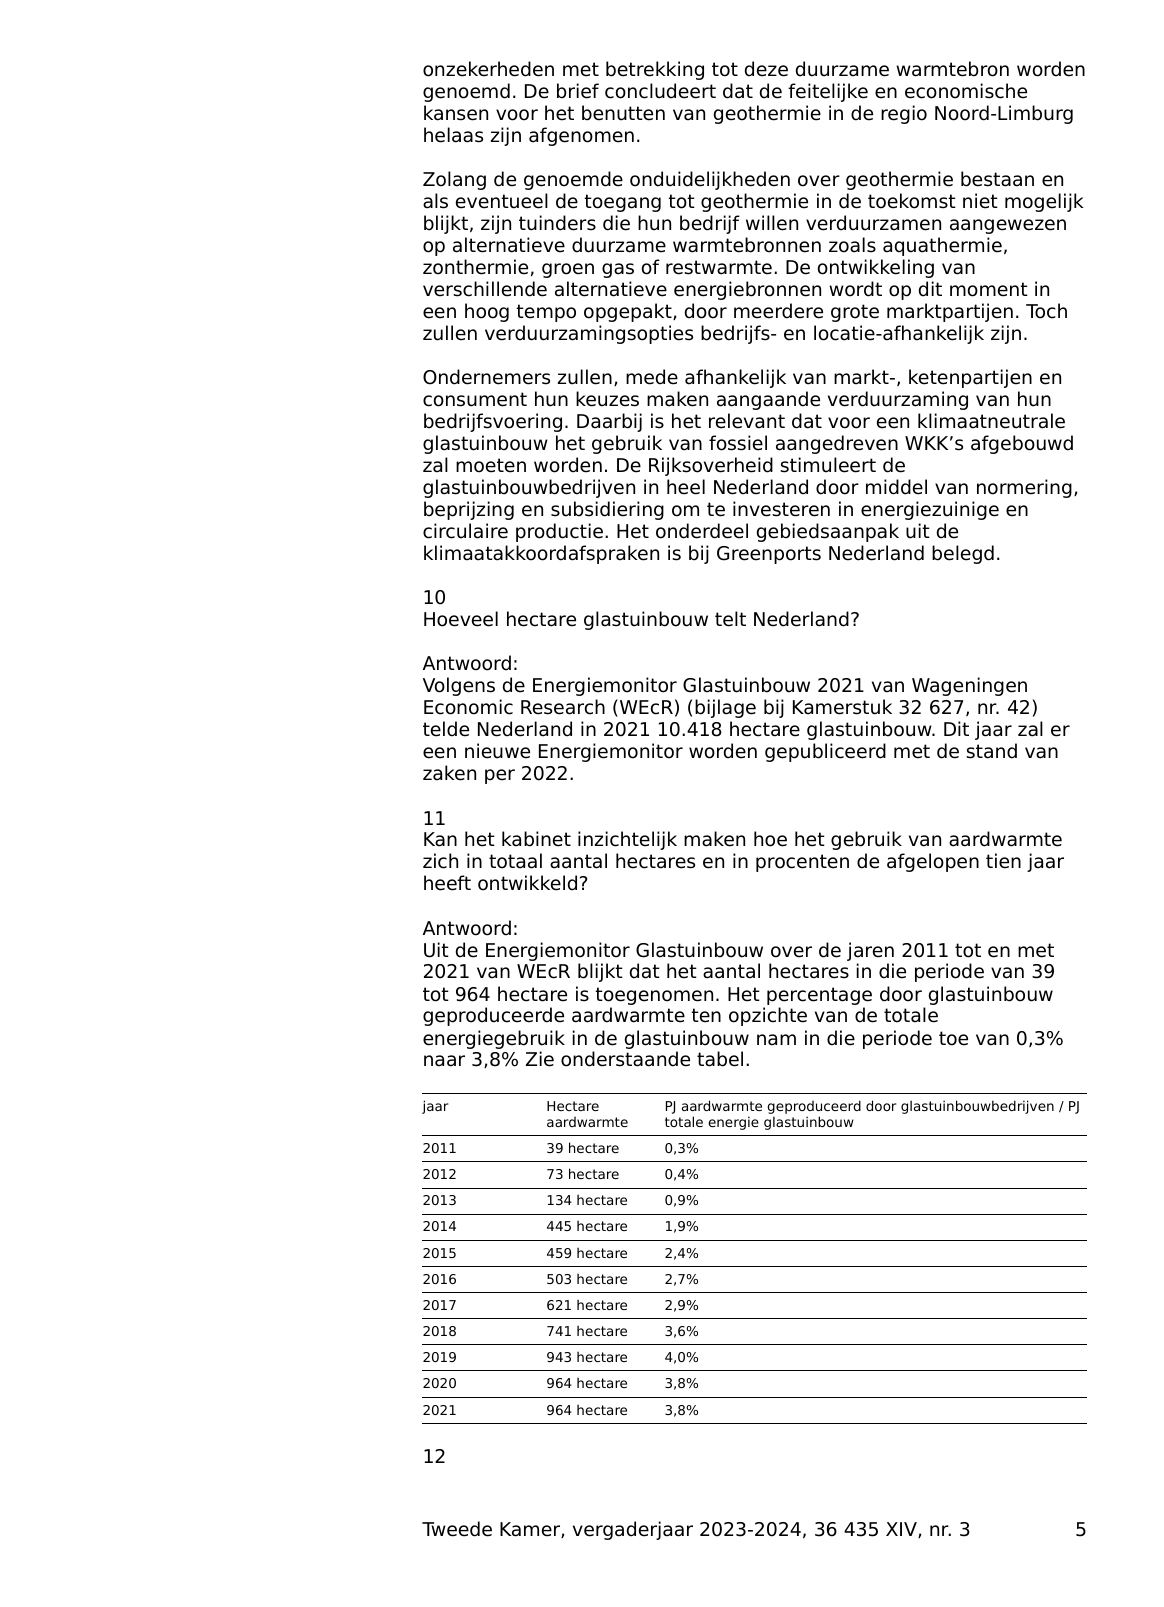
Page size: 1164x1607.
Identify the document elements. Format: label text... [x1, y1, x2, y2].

table_cell 964 hectare [540, 1398, 658, 1423]
table_cell 2012 [422, 1162, 540, 1187]
table_cell 3,8% [659, 1398, 1087, 1423]
table_cell 3,6% [659, 1319, 1087, 1344]
text Ondernemers zullen, mede afhankelijk van markt-, ketenpartijen en consument hun keuzes maken aangaande verduurzaming van hun bedrijfsvoering. Daarbij is het relevant dat voor een klimaatneutrale glastuinbouw het gebruik van fossiel aangedreven WKK’s afgebouwd zal moeten worden. De Rijksoverheid stimuleert de glastuinbouwbedrijven in heel Nederland door middel van normering, beprijzing en subsidiering om te investeren in energiezuinige en circulaire productie. Het onderdeel gebiedsaanpak uit de klimaatakkoordafspraken is bij Greenports Nederland belegd. [422, 367, 1087, 565]
table_cell 2011 [422, 1136, 540, 1161]
text Antwoord: [422, 917, 1087, 939]
table_cell 2,4% [659, 1241, 1087, 1266]
table_cell 0,3% [659, 1136, 1087, 1161]
text Volgens de Energiemonitor Glastuinbouw 2021 van Wageningen Economic Research (WEcR) (bijlage bij Kamerstuk 32 627, nr. 42) telde Nederland in 2021 10.418 hectare glastuinbouw. Dit jaar zal er een nieuwe Energiemonitor worden gepubliceerd met de stand van zaken per 2022. [422, 675, 1087, 785]
table_header jaar [422, 1094, 540, 1135]
text Uit de Energiemonitor Glastuinbouw over de jaren 2011 tot en met 2021 van WEcR blijkt dat het aantal hectares in die periode van 39 tot 964 hectare is toegenomen. Het percentage door glastuinbouw geproduceerde aardwarmte ten opzichte van de totale energiegebruik in de glastuinbouw nam in die periode toe van 0,3% naar 3,8% Zie onderstaande tabel. [422, 939, 1087, 1071]
table_cell 39 hectare [540, 1136, 658, 1161]
table_cell 2014 [422, 1215, 540, 1240]
table_cell 2019 [422, 1345, 540, 1370]
table_cell 0,9% [659, 1189, 1087, 1213]
table_cell 2018 [422, 1319, 540, 1344]
table_cell 741 hectare [540, 1319, 658, 1344]
text Antwoord: [422, 653, 1087, 675]
table_cell 0,4% [659, 1162, 1087, 1187]
table_cell 459 hectare [540, 1241, 658, 1266]
table_cell 4,0% [659, 1345, 1087, 1370]
table_cell 621 hectare [540, 1293, 658, 1318]
table_header PJ aardwarmte geproduceerd door glastuinbouwbedrijven / PJ totale energie glastuinbouw [659, 1094, 1087, 1135]
table_cell 2021 [422, 1398, 540, 1423]
table_cell 943 hectare [540, 1345, 658, 1370]
table_cell 2,9% [659, 1293, 1087, 1318]
text Zolang de genoemde onduidelijkheden over geothermie bestaan en als eventueel de toegang tot geothermie in de toekomst niet mogelijk blijkt, zijn tuinders die hun bedrijf willen verduurzamen aangewezen op alternatieve duurzame warmtebronnen zoals aquathermie, zonthermie, groen gas of restwarmte. De ontwikkeling van verschillende alternatieve energiebronnen wordt op dit moment in een hoog tempo opgepakt, door meerdere grote marktpartijen. Toch zullen verduurzamingsopties bedrijfs- en locatie-afhankelijk zijn. [422, 169, 1087, 345]
text 11 [422, 807, 1087, 829]
table_cell 2,7% [659, 1267, 1087, 1292]
table_cell 1,9% [659, 1215, 1087, 1240]
table_cell 134 hectare [540, 1189, 658, 1213]
table_header Hectare aardwarmte [540, 1094, 658, 1135]
table_cell 503 hectare [540, 1267, 658, 1292]
text 10 [422, 587, 1087, 609]
table_cell 964 hectare [540, 1371, 658, 1397]
text Kan het kabinet inzichtelijk maken hoe het gebruik van aardwarmte zich in totaal aantal hectares en in procenten de afgelopen tien jaar heeft ontwikkeld? [422, 829, 1087, 895]
table_cell 2013 [422, 1189, 540, 1213]
table_cell 2016 [422, 1267, 540, 1292]
table_cell 2015 [422, 1241, 540, 1266]
text Hoeveel hectare glastuinbouw telt Nederland? [422, 609, 1087, 631]
table_cell 2017 [422, 1293, 540, 1318]
text onzekerheden met betrekking tot deze duurzame warmtebron worden genoemd. De brief concludeert dat de feitelijke en economische kansen voor het benutten van geothermie in de regio Noord-Limburg helaas zijn afgenomen. [422, 59, 1087, 147]
table_cell 2020 [422, 1371, 540, 1397]
table_cell 73 hectare [540, 1162, 658, 1187]
text 12 [422, 1446, 1087, 1468]
table_cell 445 hectare [540, 1215, 658, 1240]
table_cell 3,8% [659, 1371, 1087, 1397]
